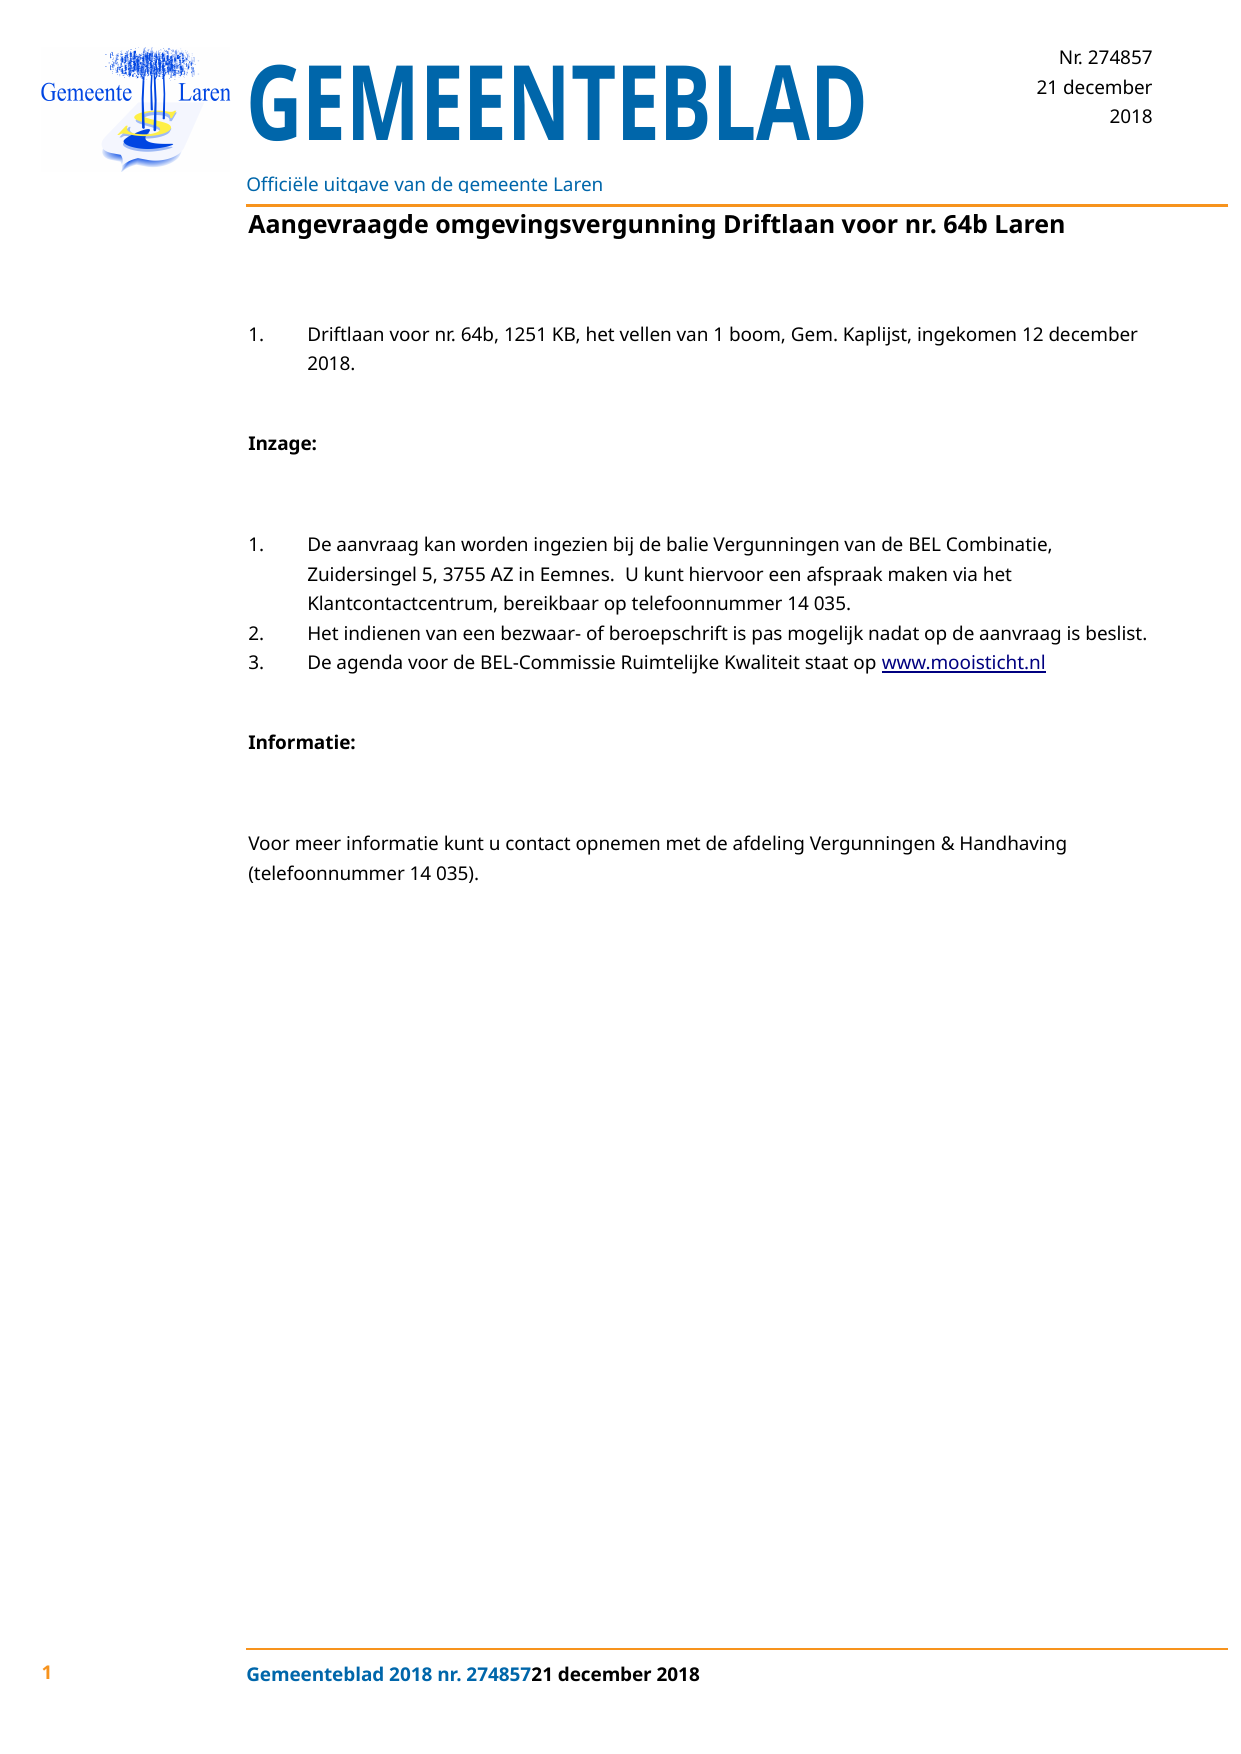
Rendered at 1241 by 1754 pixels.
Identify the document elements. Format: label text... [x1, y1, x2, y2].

list Het indienen van een bezwaar- of beroepschrift is pas mogelijk nadat op de aanvraag is beslist. [248, 620, 1152, 646]
text Aangevraagde omgevingsvergunning Driftlaan voor nr. 64b Laren [248, 207, 1152, 241]
picture [41, 47, 231, 172]
text Voor meer informatie kunt u contact opnemen met de afdeling Vergunningen & Handhaving (telefoonnummer 14 035). [248, 830, 1152, 886]
text Informatie: [248, 729, 1152, 755]
list Driftlaan voor nr. 64b, 1251 KB, het vellen van 1 boom, Gem. Kaplijst, ingekomen 12 december 2018. [248, 321, 1152, 376]
text Inzage: [248, 430, 1152, 456]
list De aanvraag kan worden ingezien bij de balie Vergunningen van de BEL Combinatie, Zuidersingel 5, 3755 AZ in Eemnes. U kunt hiervoor een afspraak maken via het Klantcontactcentrum, bereikbaar op telefoonnummer 14 035. [248, 531, 1152, 616]
list De agenda voor de BEL-Commissie Ruimtelijke Kwaliteit staat op www.mooisticht.nl [248, 649, 1152, 675]
